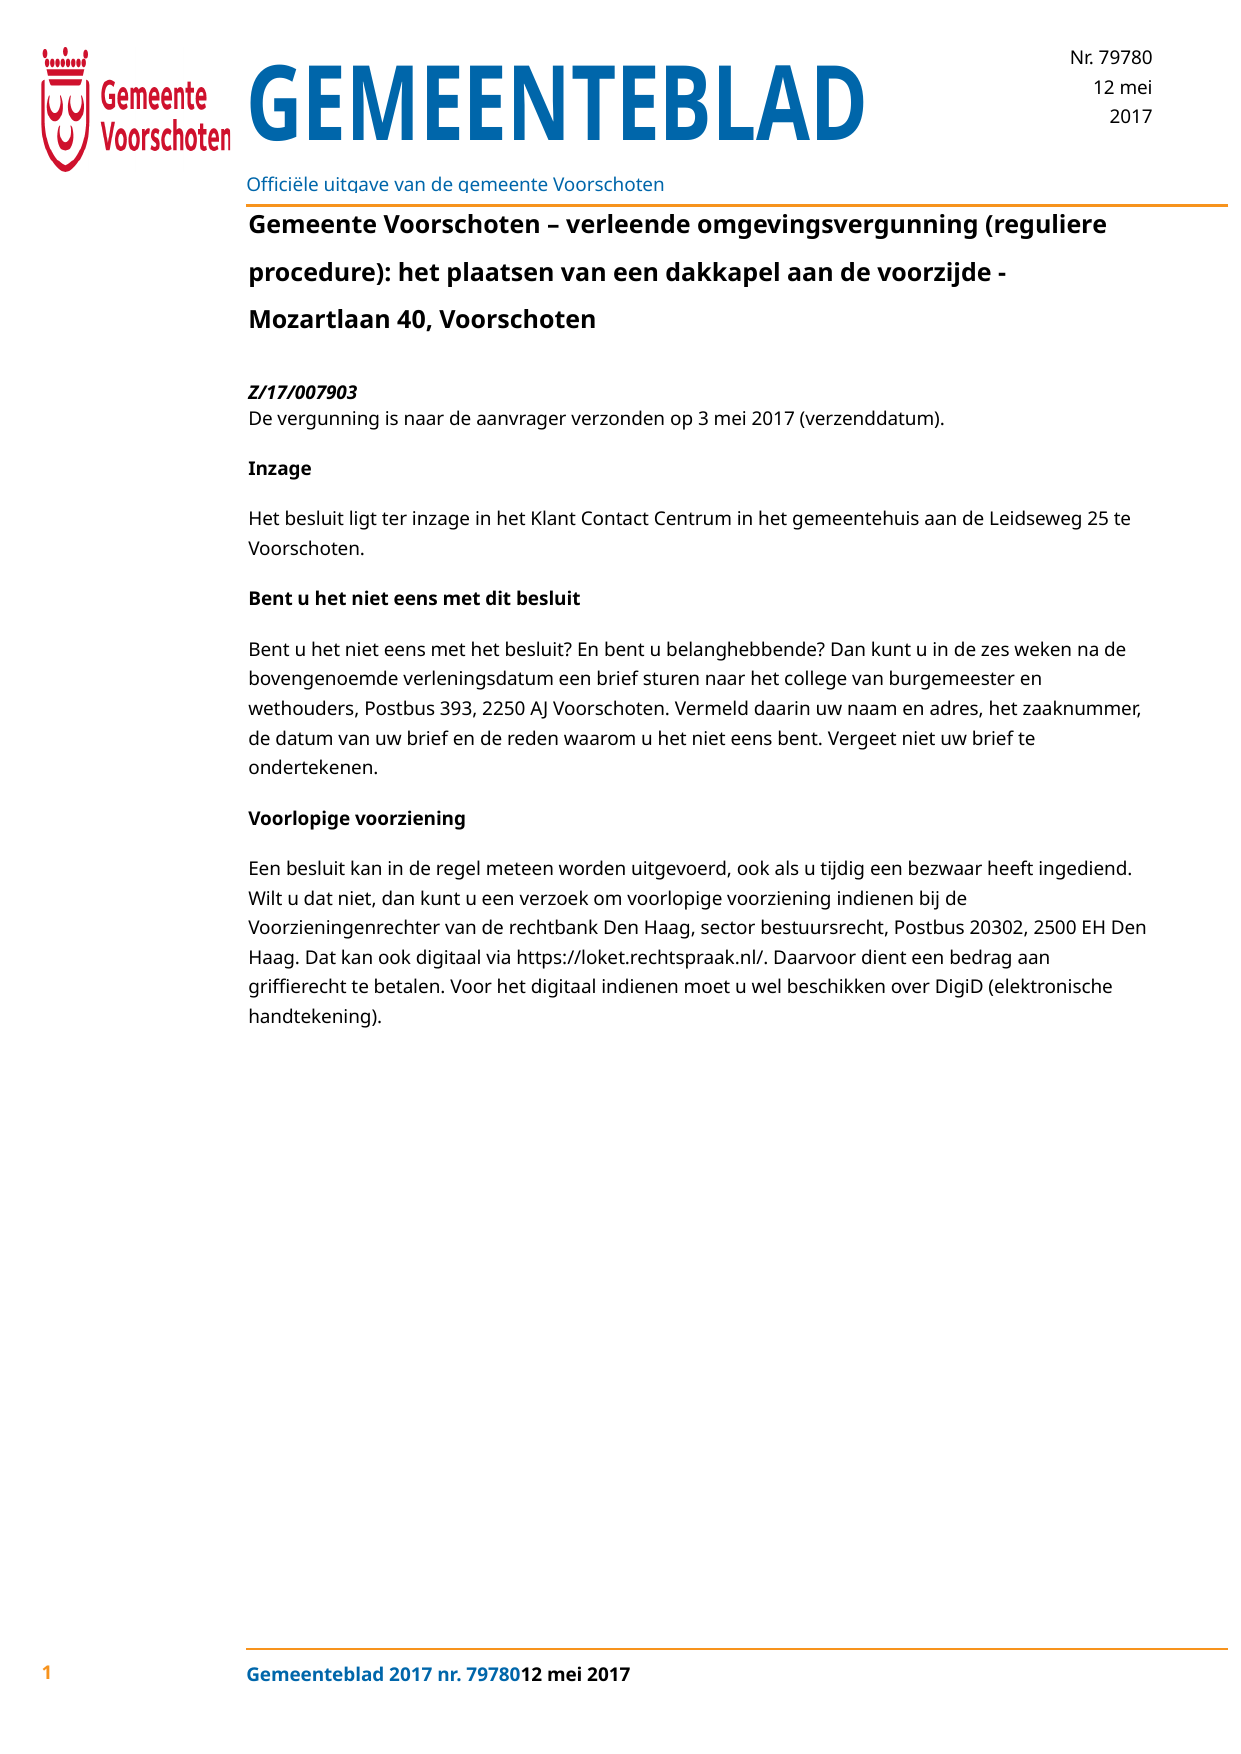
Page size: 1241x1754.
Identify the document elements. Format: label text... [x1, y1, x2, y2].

text Gemeente Voorschoten – verleende omgevingsvergunning (reguliere procedure): het plaatsen van een dakkapel aan de voorzijde - Mozartlaan 40, Voorschoten [248, 207, 1152, 336]
text Bent u het niet eens met het besluit? En bent u belanghebbende? Dan kunt u in de zes weken na de bovengenoemde verleningsdatum een brief sturen naar het college van burgemeester en wethouders, Postbus 393, 2250 AJ Voorschoten. Vermeld daarin uw naam en adres, het zaaknummer, de datum van uw brief en de reden waarom u het niet eens bent. Vergeet niet uw brief te ondertekenen. [248, 636, 1152, 780]
text Een besluit kan in de regel meteen worden uitgevoerd, ook als u tijdig een bezwaar heeft ingediend. Wilt u dat niet, dan kunt u een verzoek om voorlopige voorziening indienen bij de Voorzieningenrechter van de rechtbank Den Haag, sector bestuursrecht, Postbus 20302, 2500 EH Den Haag. Dat kan ook digitaal via https://loket.rechtspraak.nl/. Daarvoor dient een bedrag aan griffierecht te betalen. Voor het digitaal indienen moet u wel beschikken over DigiD (elektronische handtekening). [248, 855, 1152, 1029]
text Inzage [248, 455, 1152, 481]
text Z/17/007903 [248, 379, 1152, 405]
picture [41, 47, 231, 172]
text Voorlopige voorziening [248, 805, 1152, 831]
text Het besluit ligt ter inzage in het Klant Contact Centrum in het gemeentehuis aan de Leidseweg 25 te Voorschoten. [248, 506, 1152, 561]
text Bent u het niet eens met dit besluit [248, 586, 1152, 611]
text De vergunning is naar de aanvrager verzonden op 3 mei 2017 (verzenddatum). [248, 405, 1152, 431]
